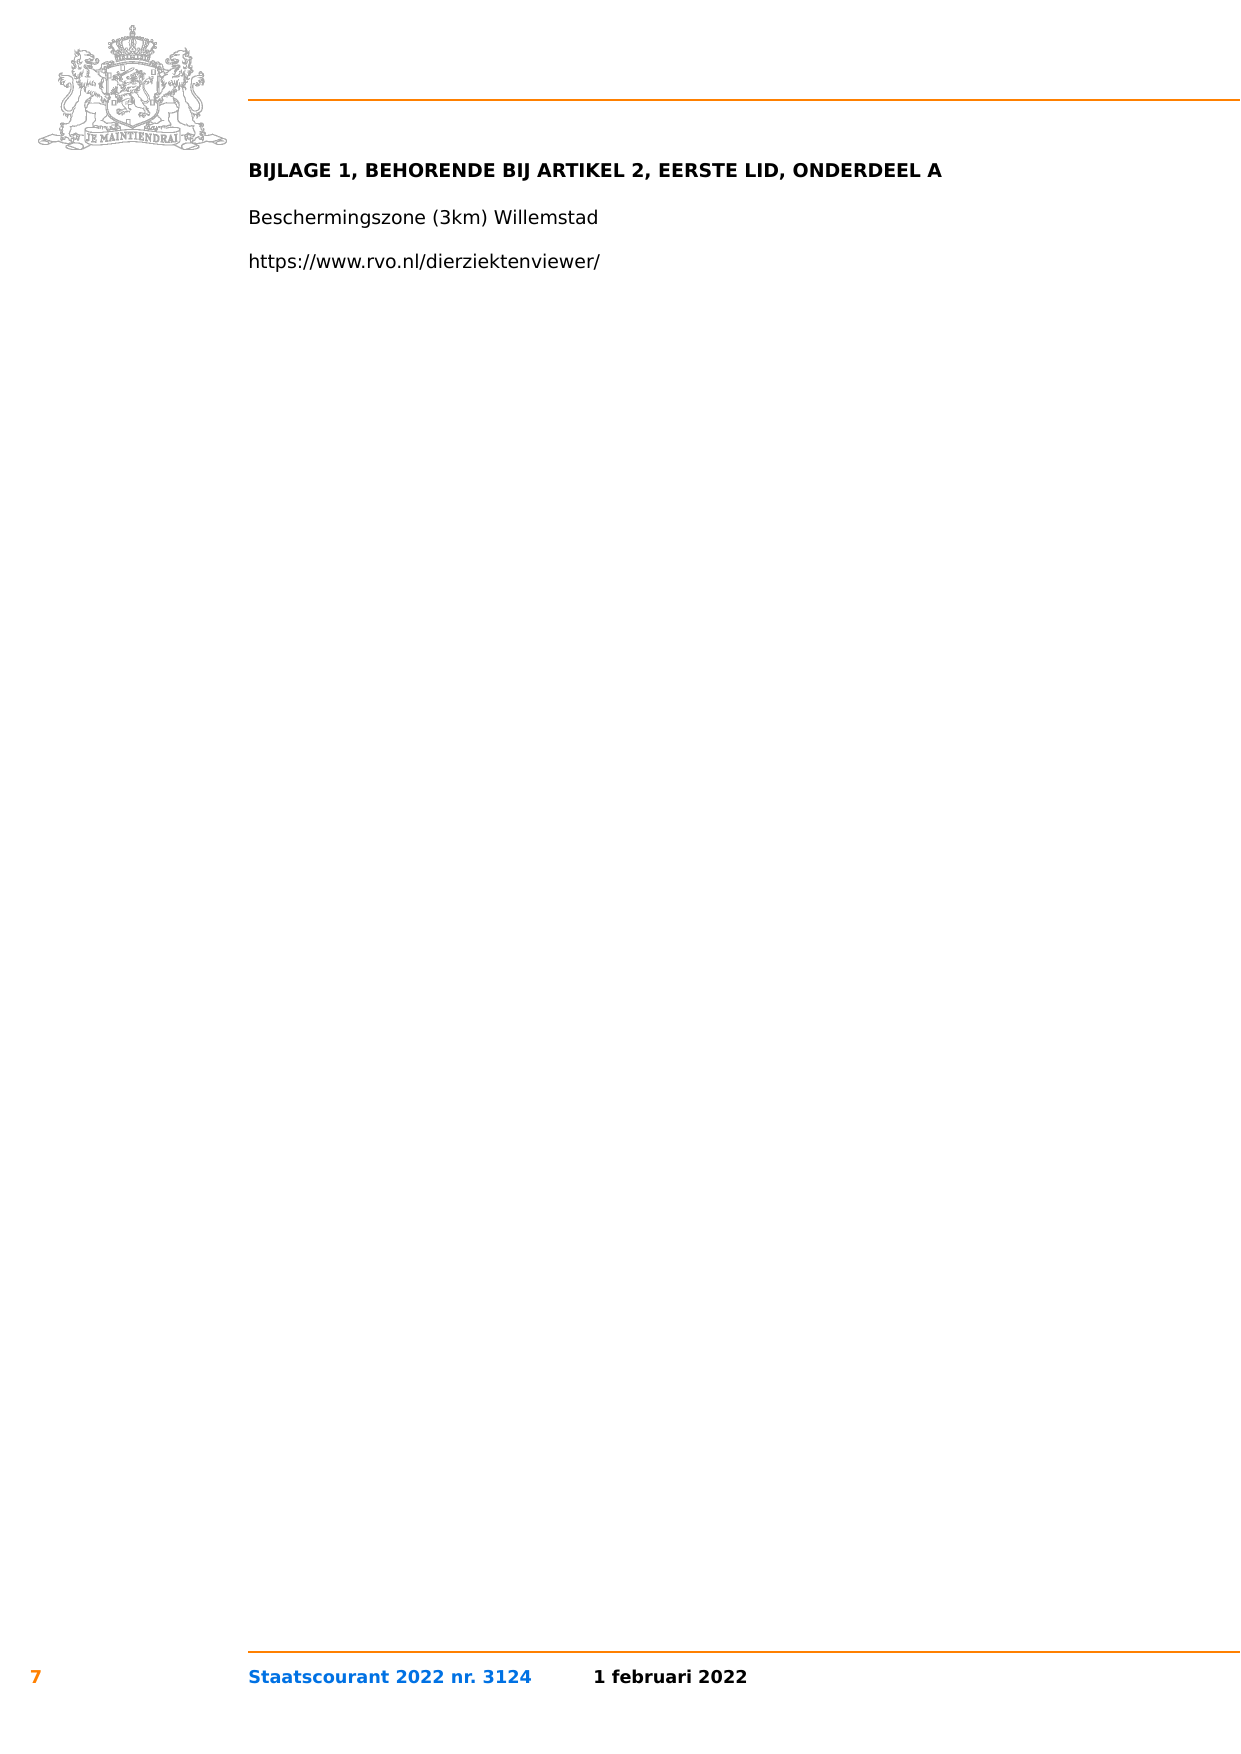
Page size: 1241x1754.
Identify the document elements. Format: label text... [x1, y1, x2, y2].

text Beschermingszone (3km) Willemstad [248, 207, 1163, 229]
text https://www.rvo.nl/dierziektenviewer/ [248, 251, 1163, 273]
picture [38, 25, 227, 150]
subtitle BIJLAGE 1, BEHORENDE BIJ ARTIKEL 2, EERSTE LID, ONDERDEEL A [248, 160, 1163, 182]
